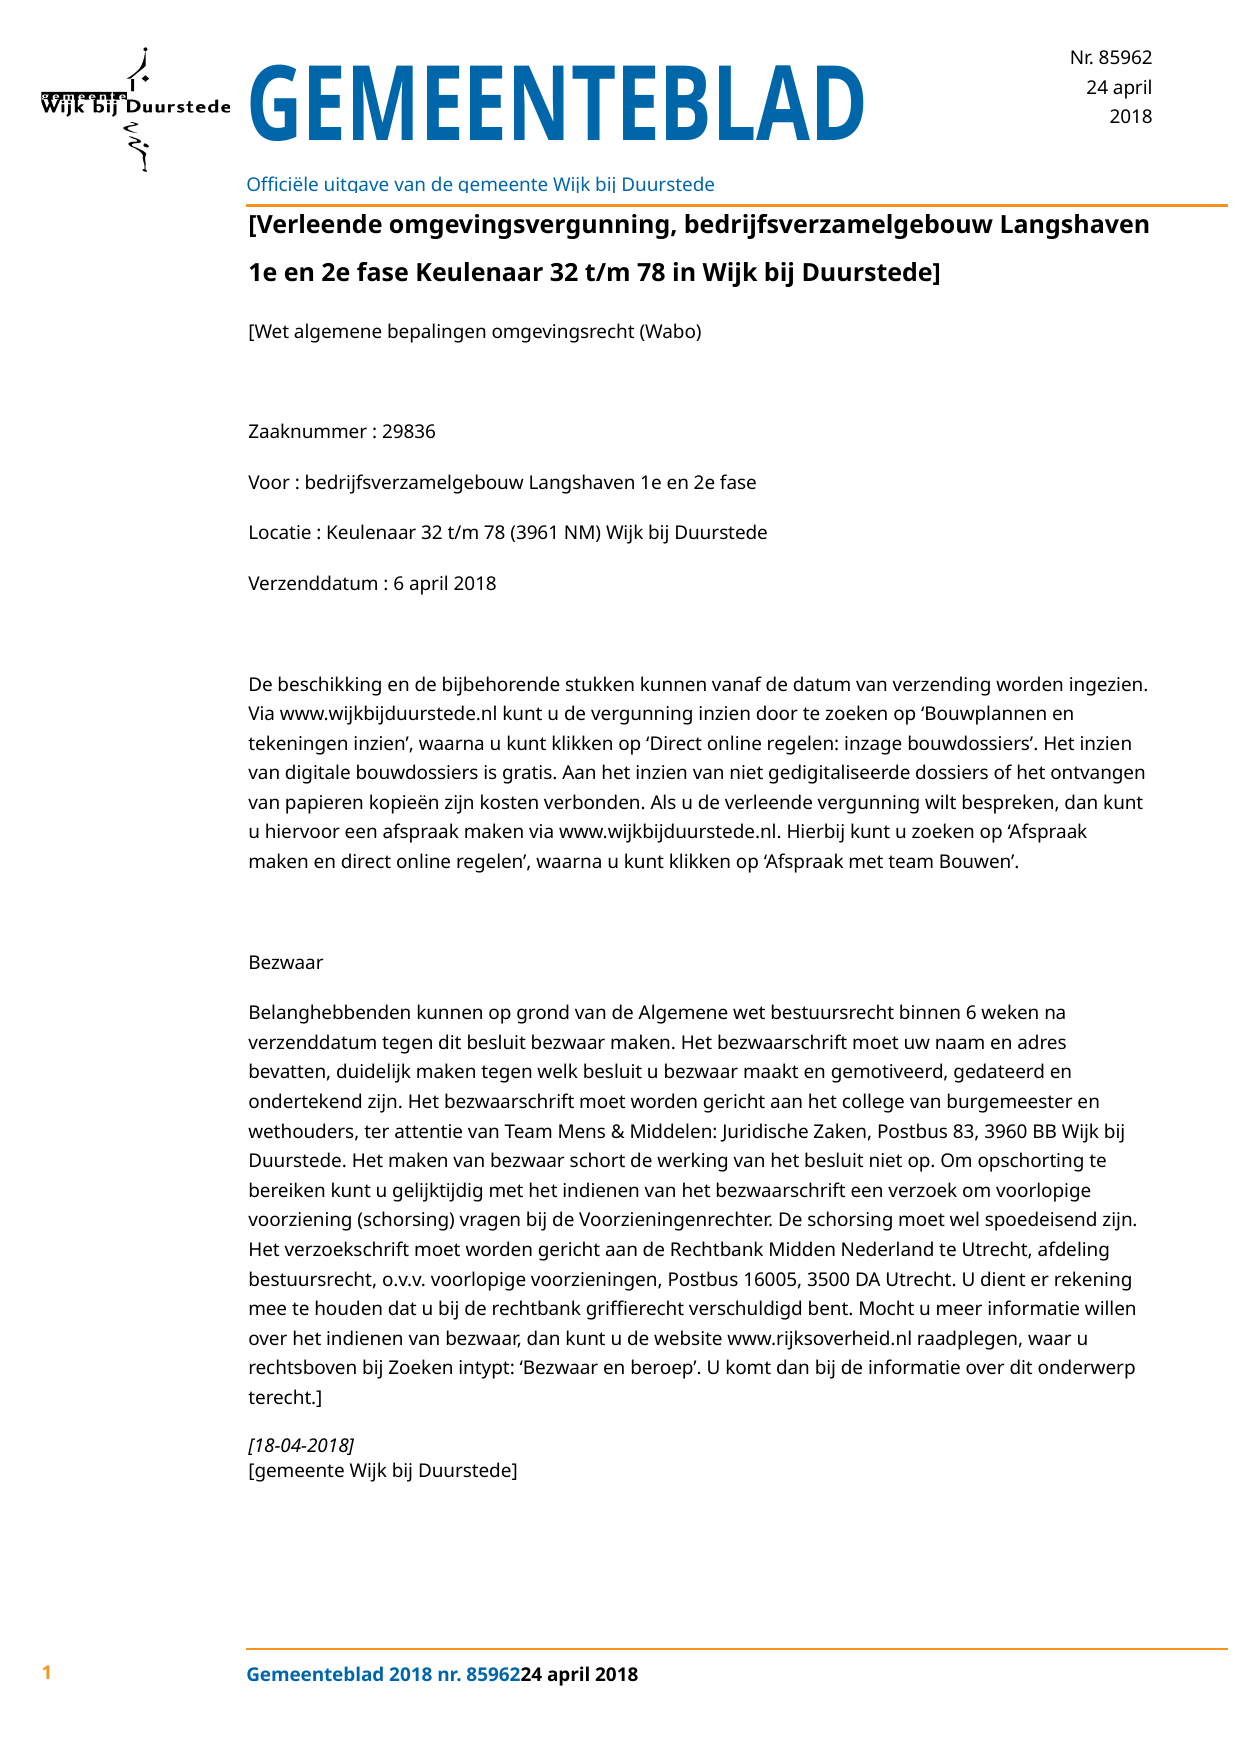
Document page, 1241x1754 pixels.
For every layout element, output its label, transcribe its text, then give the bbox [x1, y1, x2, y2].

text [Verleende omgevingsvergunning, bedrijfsverzamelgebouw Langshaven 1e en 2e fase Keulenaar 32 t/m 78 in Wijk bij Duurstede] [248, 207, 1152, 288]
text Zaaknummer : 29836 [248, 419, 1152, 444]
text Locatie : Keulenaar 32 t/m 78 (3961 NM) Wijk bij Duurstede [248, 519, 1152, 545]
text Bezwaar [248, 949, 1152, 975]
picture [41, 47, 231, 172]
text Belanghebbenden kunnen op grond van de Algemene wet bestuursrecht binnen 6 weken na verzenddatum tegen dit besluit bezwaar maken. Het bezwaarschrift moet uw naam en adres bevatten, duidelijk maken tegen welk besluit u bezwaar maakt en gemotiveerd, gedateerd en ondertekend zijn. Het bezwaarschrift moet worden gericht aan het college van burgemeester en wethouders, ter attentie van Team Mens & Middelen: Juridische Zaken, Postbus 83, 3960 BB Wijk bij Duurstede. Het maken van bezwaar schort de werking van het besluit niet op. Om opschorting te bereiken kunt u gelijktijdig met het indienen van het bezwaarschrift een verzoek om voorlopige voorziening (schorsing) vragen bij de Voorzieningenrechter. De schorsing moet wel spoedeisend zijn. Het verzoekschrift moet worden gericht aan de Rechtbank Midden Nederland te Utrecht, afdeling bestuursrecht, o.v.v. voorlopige voorzieningen, Postbus 16005, 3500 DA Utrecht. U dient er rekening mee te houden dat u bij de rechtbank griffierecht verschuldigd bent. Mocht u meer informatie willen over het indienen van bezwaar, dan kunt u de website www.rijksoverheid.nl raadplegen, waar u rechtsboven bij Zoeken intypt: ‘Bezwaar en beroep’. U komt dan bij de informatie over dit onderwerp terecht.] [248, 999, 1152, 1410]
text Verzenddatum : 6 april 2018 [248, 570, 1152, 596]
text De beschikking en de bijbehorende stukken kunnen vanaf de datum van verzending worden ingezien. Via www.wijkbijduurstede.nl kunt u de vergunning inzien door te zoeken op ‘Bouwplannen en tekeningen inzien’, waarna u kunt klikken op ‘Direct online regelen: inzage bouwdossiers’. Het inzien van digitale bouwdossiers is gratis. Aan het inzien van niet gedigitaliseerde dossiers of het ontvangen van papieren kopieën zijn kosten verbonden. Als u de verleende vergunning wilt bespreken, dan kunt u hiervoor een afspraak maken via www.wijkbijduurstede.nl. Hierbij kunt u zoeken op ‘Afspraak maken en direct online regelen’, waarna u kunt klikken op ‘Afspraak met team Bouwen’. [248, 671, 1152, 874]
text [gemeente Wijk bij Duurstede] [248, 1458, 1152, 1483]
text Voor : bedrijfsverzamelgebouw Langshaven 1e en 2e fase [248, 469, 1152, 495]
text [Wet algemene bepalingen omgevingsrecht (Wabo) [248, 318, 1152, 344]
text [18-04-2018] [248, 1432, 1152, 1458]
